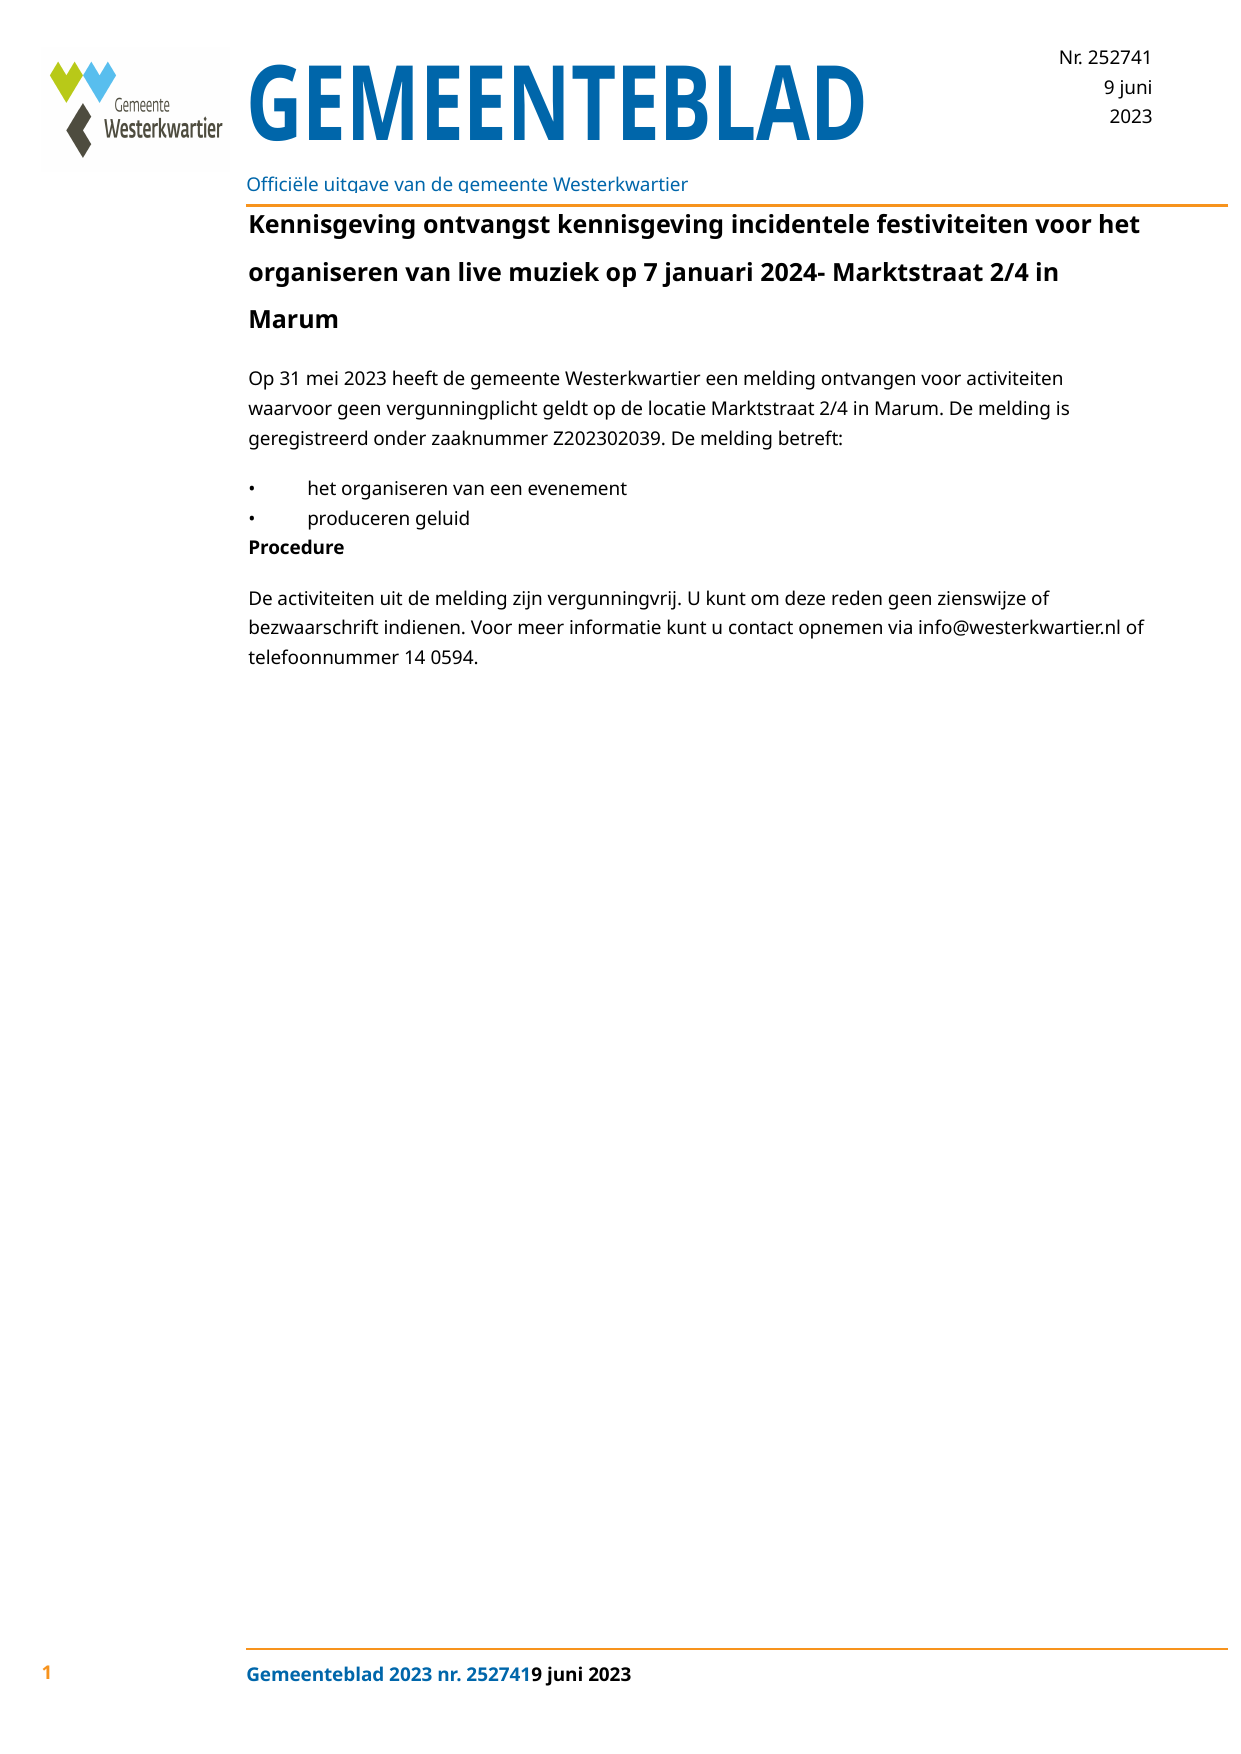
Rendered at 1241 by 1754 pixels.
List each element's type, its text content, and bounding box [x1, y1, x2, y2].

text Op 31 mei 2023 heeft de gemeente Westerkwartier een melding ontvangen voor activiteiten waarvoor geen vergunningplicht geldt op de locatie Marktstraat 2/4 in Marum. De melding is geregistreerd onder zaaknummer Z202302039. De melding betreft: [248, 366, 1152, 450]
text Kennisgeving ontvangst kennisgeving incidentele festiviteiten voor het organiseren van live muziek op 7 januari 2024- Marktstraat 2/4 in Marum [248, 207, 1152, 336]
list produceren geluid [248, 505, 1152, 530]
list het organiseren van een evenement [248, 475, 1152, 501]
text De activiteiten uit de melding zijn vergunningvrij. U kunt om deze reden geen zienswijze of bezwaarschrift indienen. Voor meer informatie kunt u contact opnemen via info@westerkwartier.nl of telefoonnummer 14 0594. [248, 585, 1152, 669]
text Procedure [248, 534, 1152, 560]
picture [41, 47, 231, 172]
